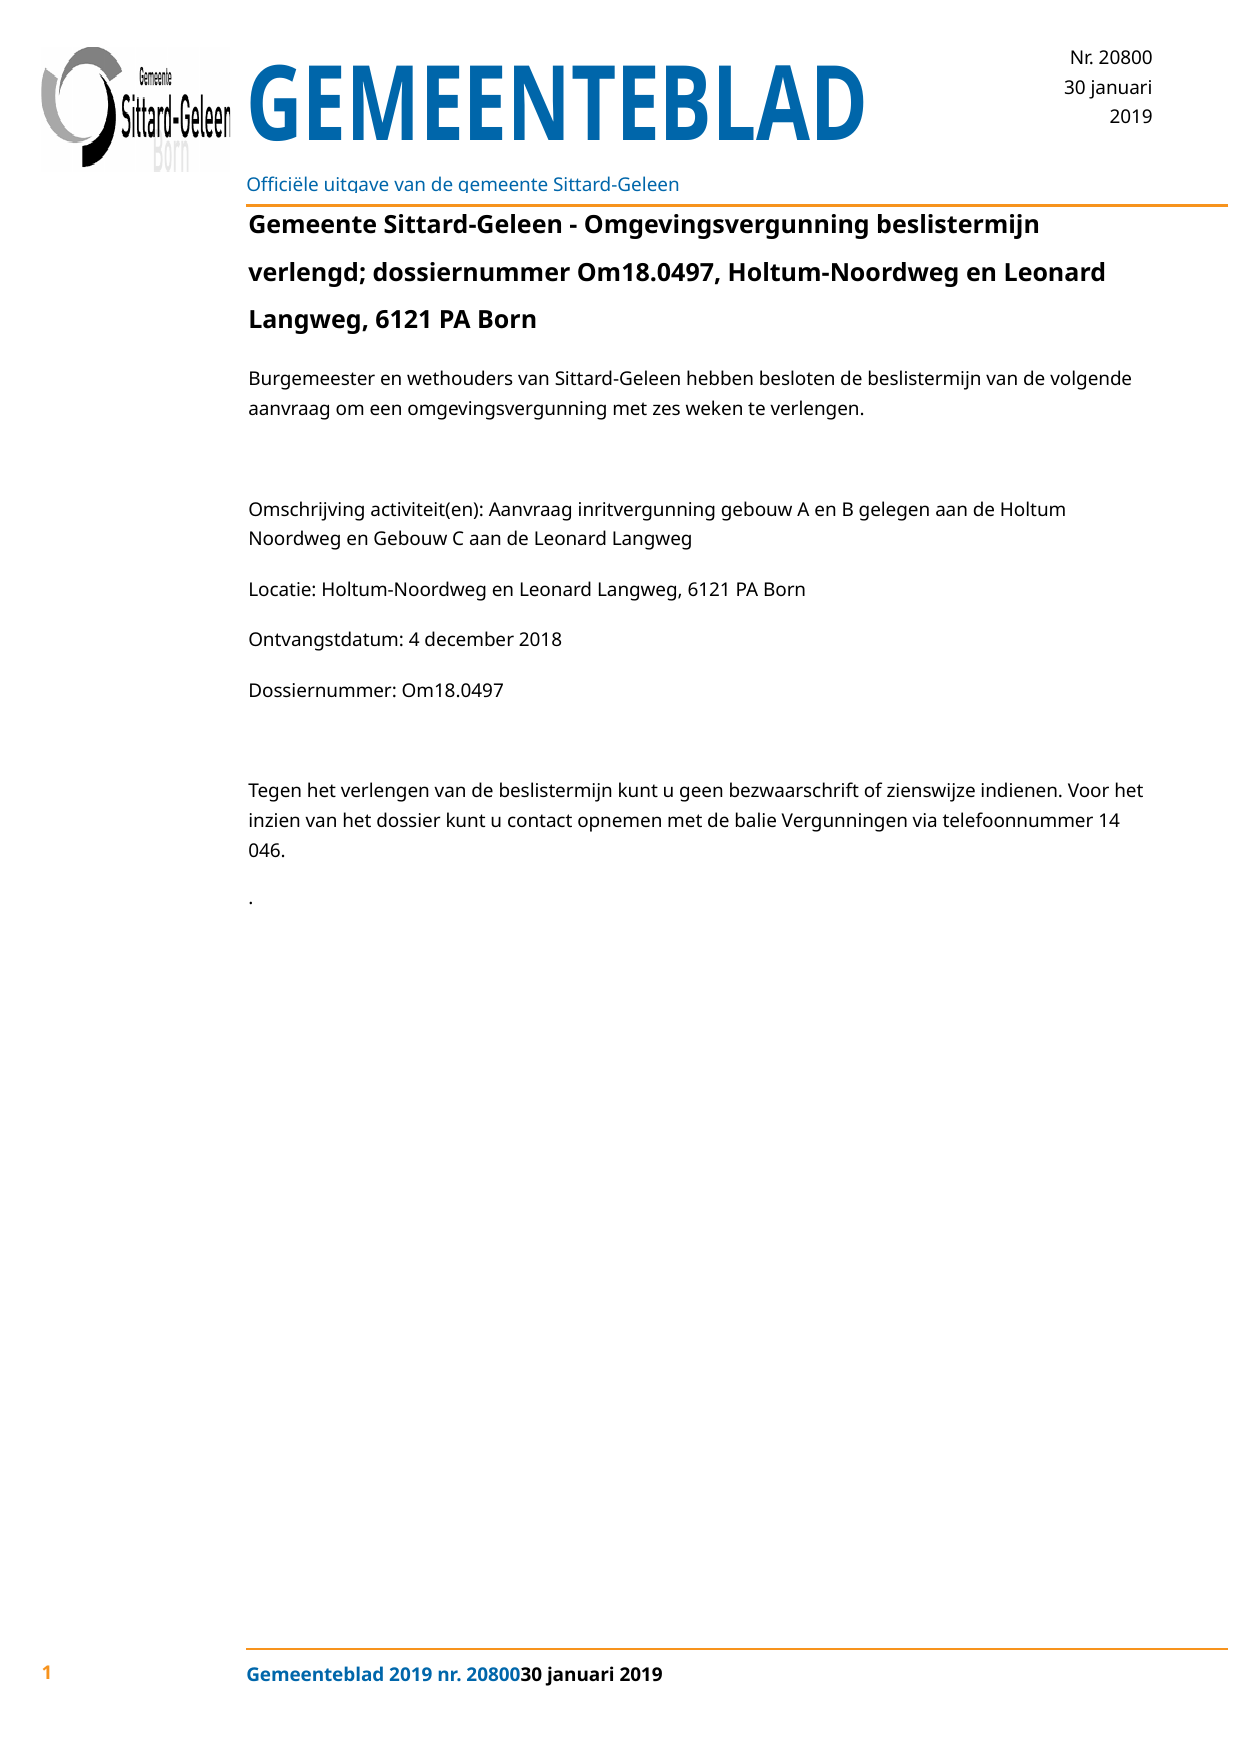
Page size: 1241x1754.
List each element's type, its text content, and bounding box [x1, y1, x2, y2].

text . [248, 884, 1152, 910]
text Tegen het verlengen van de beslistermijn kunt u geen bezwaarschrift of zienswijze indienen. Voor het inzien van het dossier kunt u contact opnemen met de balie Vergunningen via telefoonnummer 14 046. [248, 778, 1152, 862]
text Gemeente Sittard-Geleen - Omgevingsvergunning beslistermijn verlengd; dossiernummer Om18.0497, Holtum-Noordweg en Leonard Langweg, 6121 PA Born [248, 207, 1152, 336]
text Locatie: Holtum-Noordweg en Leonard Langweg, 6121 PA Born [248, 576, 1152, 602]
text Dossiernummer: Om18.0497 [248, 677, 1152, 702]
text Ontvangstdatum: 4 december 2018 [248, 626, 1152, 652]
text Omschrijving activiteit(en): Aanvraag inritvergunning gebouw A en B gelegen aan de Holtum Noordweg en Gebouw C aan de Leonard Langweg [248, 496, 1152, 551]
text Burgemeester en wethouders van Sittard-Geleen hebben besloten de beslistermijn van de volgende aanvraag om een omgevingsvergunning met zes weken te verlengen. [248, 366, 1152, 421]
picture [41, 47, 231, 172]
